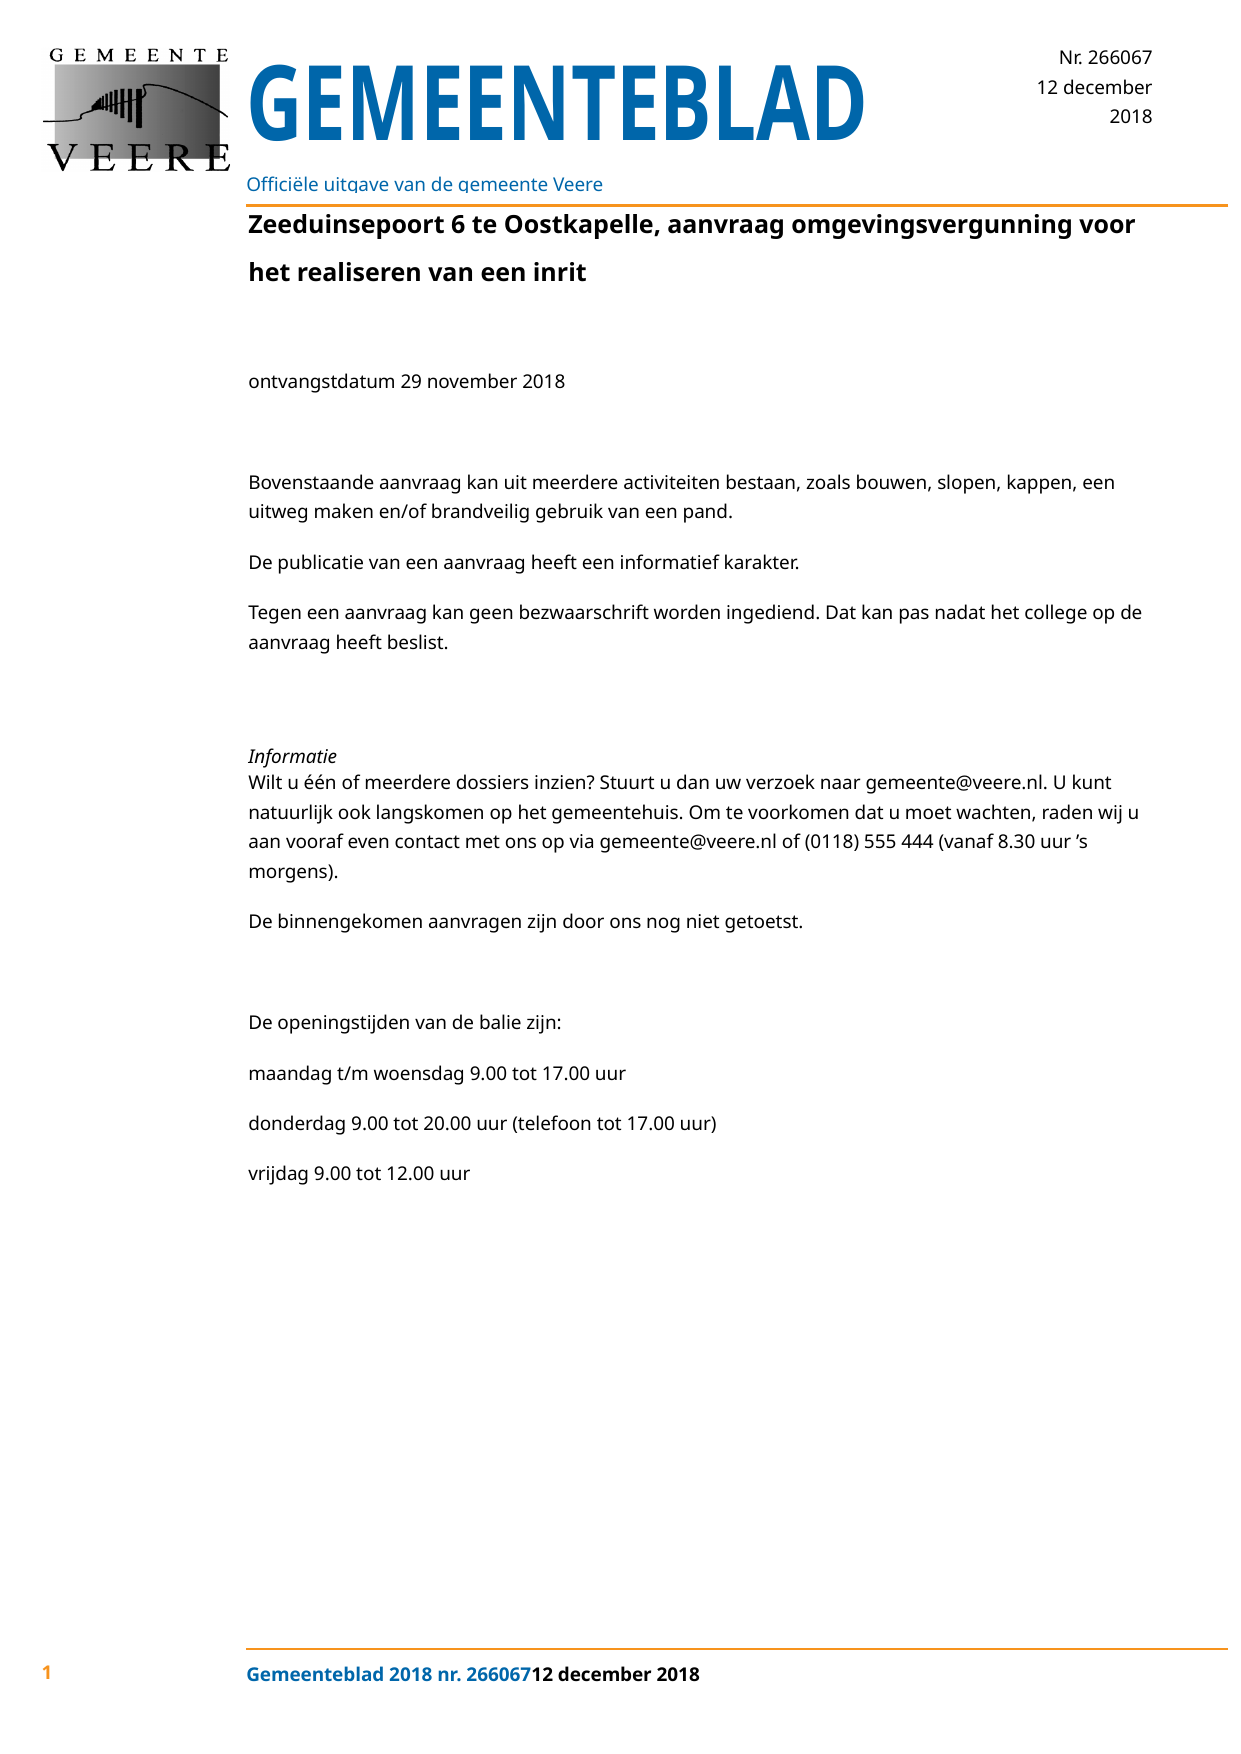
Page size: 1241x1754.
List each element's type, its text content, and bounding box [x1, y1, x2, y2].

text maandag t/m woensdag 9.00 tot 17.00 uur [248, 1060, 1152, 1085]
text Wilt u één of meerdere dossiers inzien? Stuurt u dan uw verzoek naar gemeente@veere.nl. U kunt natuurlijk ook langskomen op het gemeentehuis. Om te voorkomen dat u moet wachten, raden wij u aan vooraf even contact met ons op via gemeente@veere.nl of (0118) 555 444 (vanaf 8.30 uur ’s morgens). [248, 769, 1152, 884]
text ontvangstdatum 29 november 2018 [248, 368, 1152, 394]
text De openingstijden van de balie zijn: [248, 1009, 1152, 1035]
text Tegen een aanvraag kan geen bezwaarschrift worden ingediend. Dat kan pas nadat het college op de aanvraag heeft beslist. [248, 599, 1152, 655]
picture [41, 47, 231, 172]
text De publicatie van een aanvraag heeft een informatief karakter. [248, 549, 1152, 575]
text vrijdag 9.00 tot 12.00 uur [248, 1161, 1152, 1186]
text Zeeduinsepoort 6 te Oostkapelle, aanvraag omgevingsvergunning voor het realiseren van een inrit [248, 207, 1152, 288]
text De binnengekomen aanvragen zijn door ons nog niet getoetst. [248, 908, 1152, 934]
text donderdag 9.00 tot 20.00 uur (telefoon tot 17.00 uur) [248, 1110, 1152, 1136]
text Informatie [248, 743, 1152, 769]
text Bovenstaande aanvraag kan uit meerdere activiteiten bestaan, zoals bouwen, slopen, kappen, een uitweg maken en/of brandveilig gebruik van een pand. [248, 469, 1152, 524]
